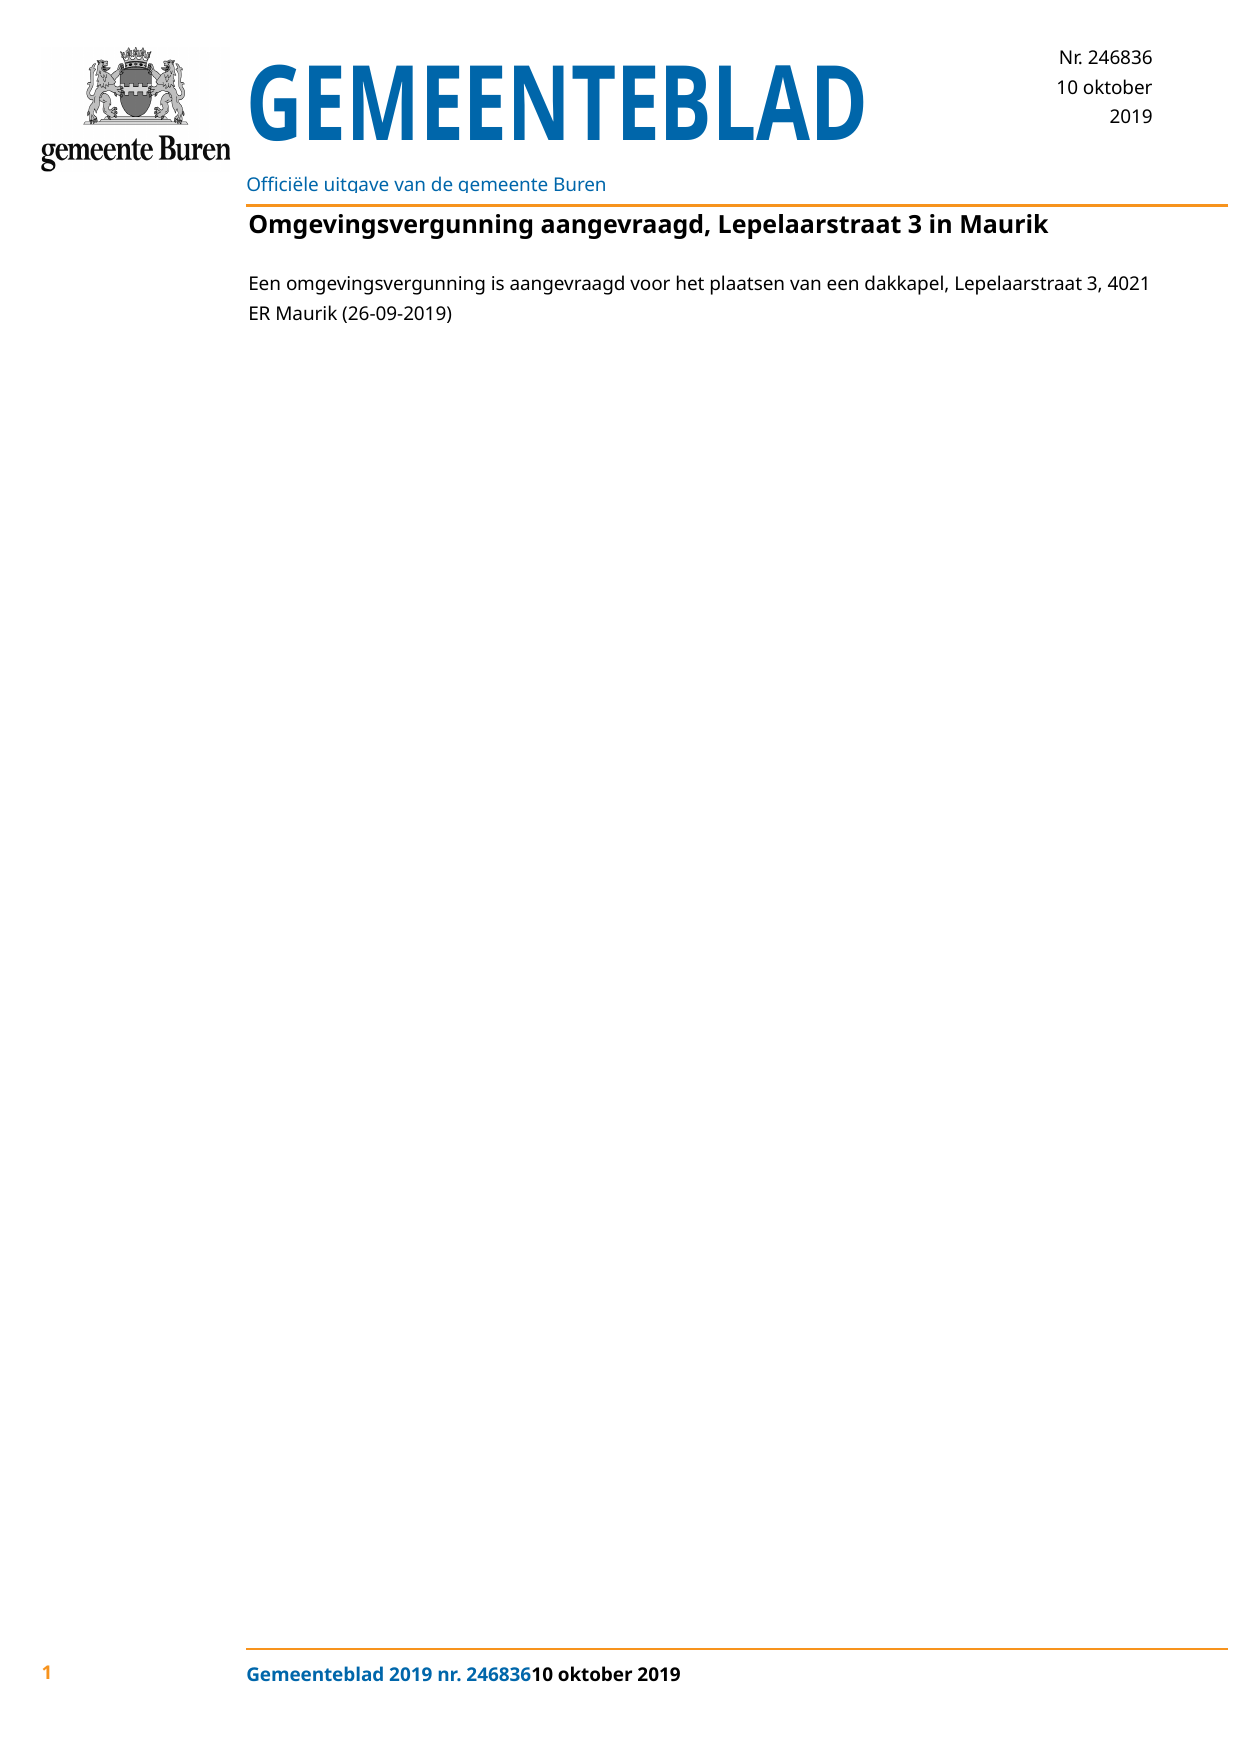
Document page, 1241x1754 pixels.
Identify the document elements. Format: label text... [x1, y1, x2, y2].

picture [41, 47, 231, 172]
text Een omgevingsvergunning is aangevraagd voor het plaatsen van een dakkapel, Lepelaarstraat 3, 4021 ER Maurik (26-09-2019) [248, 270, 1152, 326]
text Omgevingsvergunning aangevraagd, Lepelaarstraat 3 in Maurik [248, 207, 1152, 241]
